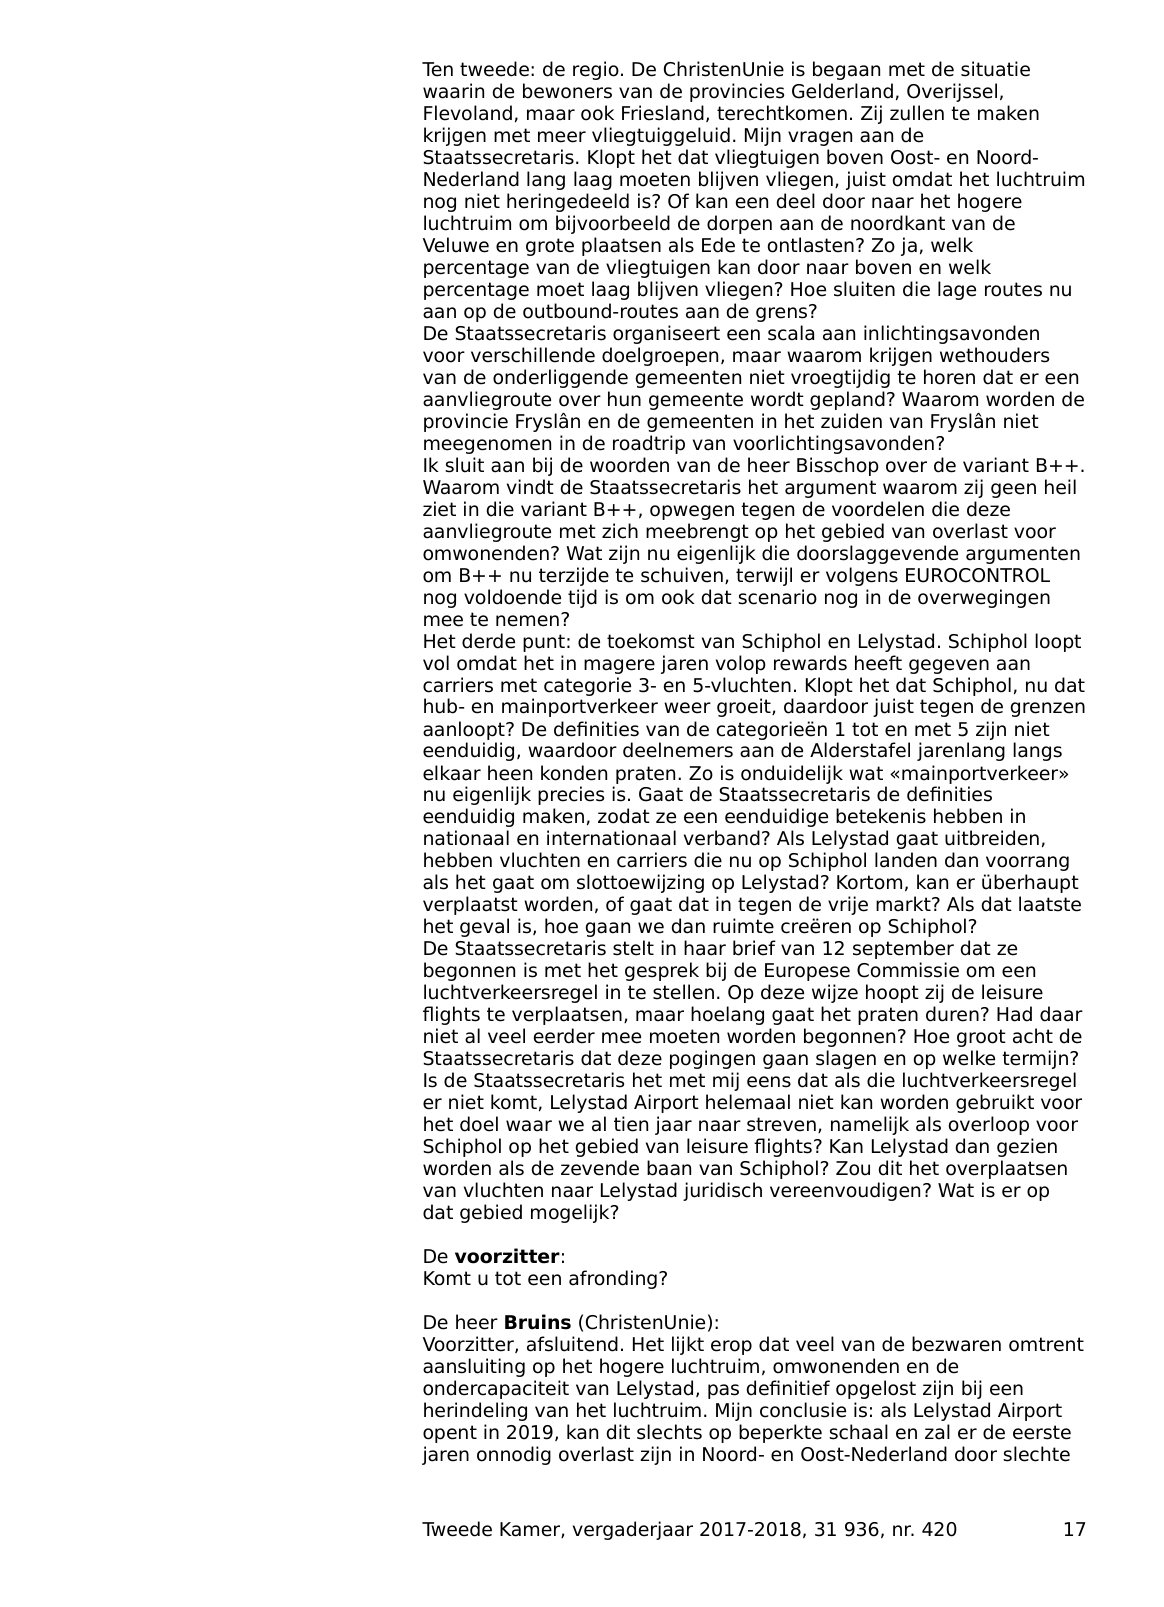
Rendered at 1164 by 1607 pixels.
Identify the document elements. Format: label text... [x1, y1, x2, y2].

text De Staatssecretaris organiseert een scala aan inlichtingsavonden voor verschillende doelgroepen, maar waarom krijgen wethouders van de onderliggende gemeenten niet vroegtijdig te horen dat er een aanvliegroute over hun gemeente wordt gepland? Waarom worden de provincie Fryslân en de gemeenten in het zuiden van Fryslân niet meegenomen in de roadtrip van voorlichtingsavonden? [422, 323, 1087, 455]
text De voorzitter: [422, 1246, 1087, 1268]
text Het derde punt: de toekomst van Schiphol en Lelystad. Schiphol loopt vol omdat het in magere jaren volop rewards heeft gegeven aan carriers met categorie 3- en 5-vluchten. Klopt het dat Schiphol, nu dat hub- en mainportverkeer weer groeit, daardoor juist tegen de grenzen aanloopt? De definities van de categorieën 1 tot en met 5 zijn niet eenduidig, waardoor deelnemers aan de Alderstafel jarenlang langs elkaar heen konden praten. Zo is onduidelijk wat «mainportverkeer» nu eigenlijk precies is. Gaat de Staatssecretaris de definities eenduidig maken, zodat ze een eenduidige betekenis hebben in nationaal en internationaal verband? Als Lelystad gaat uitbreiden, hebben vluchten en carriers die nu op Schiphol landen dan voorrang als het gaat om slottoewijzing op Lelystad? Kortom, kan er überhaupt verplaatst worden, of gaat dat in tegen de vrije markt? Als dat laatste het geval is, hoe gaan we dan ruimte creëren op Schiphol? [422, 631, 1087, 938]
text De heer Bruins (ChristenUnie): [422, 1312, 1087, 1334]
text Voorzitter, afsluitend. Het lijkt erop dat veel van de bezwaren omtrent aansluiting op het hogere luchtruim, omwonenden en de ondercapaciteit van Lelystad, pas definitief opgelost zijn bij een herindeling van het luchtruim. Mijn conclusie is: als Lelystad Airport opent in 2019, kan dit slechts op beperkte schaal en zal er de eerste jaren onnodig overlast zijn in Noord- en Oost-Nederland door slechte [422, 1334, 1087, 1466]
text Ten tweede: de regio. De ChristenUnie is begaan met de situatie waarin de bewoners van de provincies Gelderland, Overijssel, Flevoland, maar ook Friesland, terechtkomen. Zij zullen te maken krijgen met meer vliegtuiggeluid. Mijn vragen aan de Staatssecretaris. Klopt het dat vliegtuigen boven Oost- en Noord-Nederland lang laag moeten blijven vliegen, juist omdat het luchtruim nog niet heringedeeld is? Of kan een deel door naar het hogere luchtruim om bijvoorbeeld de dorpen aan de noordkant van de Veluwe en grote plaatsen als Ede te ontlasten? Zo ja, welk percentage van de vliegtuigen kan door naar boven en welk percentage moet laag blijven vliegen? Hoe sluiten die lage routes nu aan op de outbound-routes aan de grens? [422, 59, 1087, 323]
text De Staatssecretaris stelt in haar brief van 12 september dat ze begonnen is met het gesprek bij de Europese Commissie om een luchtverkeersregel in te stellen. Op deze wijze hoopt zij de leisure flights te verplaatsen, maar hoelang gaat het praten duren? Had daar niet al veel eerder mee moeten worden begonnen? Hoe groot acht de Staatssecretaris dat deze pogingen gaan slagen en op welke termijn? Is de Staatssecretaris het met mij eens dat als die luchtverkeersregel er niet komt, Lelystad Airport helemaal niet kan worden gebruikt voor het doel waar we al tien jaar naar streven, namelijk als overloop voor Schiphol op het gebied van leisure flights? Kan Lelystad dan gezien worden als de zevende baan van Schiphol? Zou dit het overplaatsen van vluchten naar Lelystad juridisch vereenvoudigen? Wat is er op dat gebied mogelijk? [422, 938, 1087, 1224]
text Ik sluit aan bij de woorden van de heer Bisschop over de variant B++. Waarom vindt de Staatssecretaris het argument waarom zij geen heil ziet in die variant B++, opwegen tegen de voordelen die deze aanvliegroute met zich meebrengt op het gebied van overlast voor omwonenden? Wat zijn nu eigenlijk die doorslaggevende argumenten om B++ nu terzijde te schuiven, terwijl er volgens EUROCONTROL nog voldoende tijd is om ook dat scenario nog in de overwegingen mee te nemen? [422, 455, 1087, 631]
text Komt u tot een afronding? [422, 1268, 1087, 1290]
